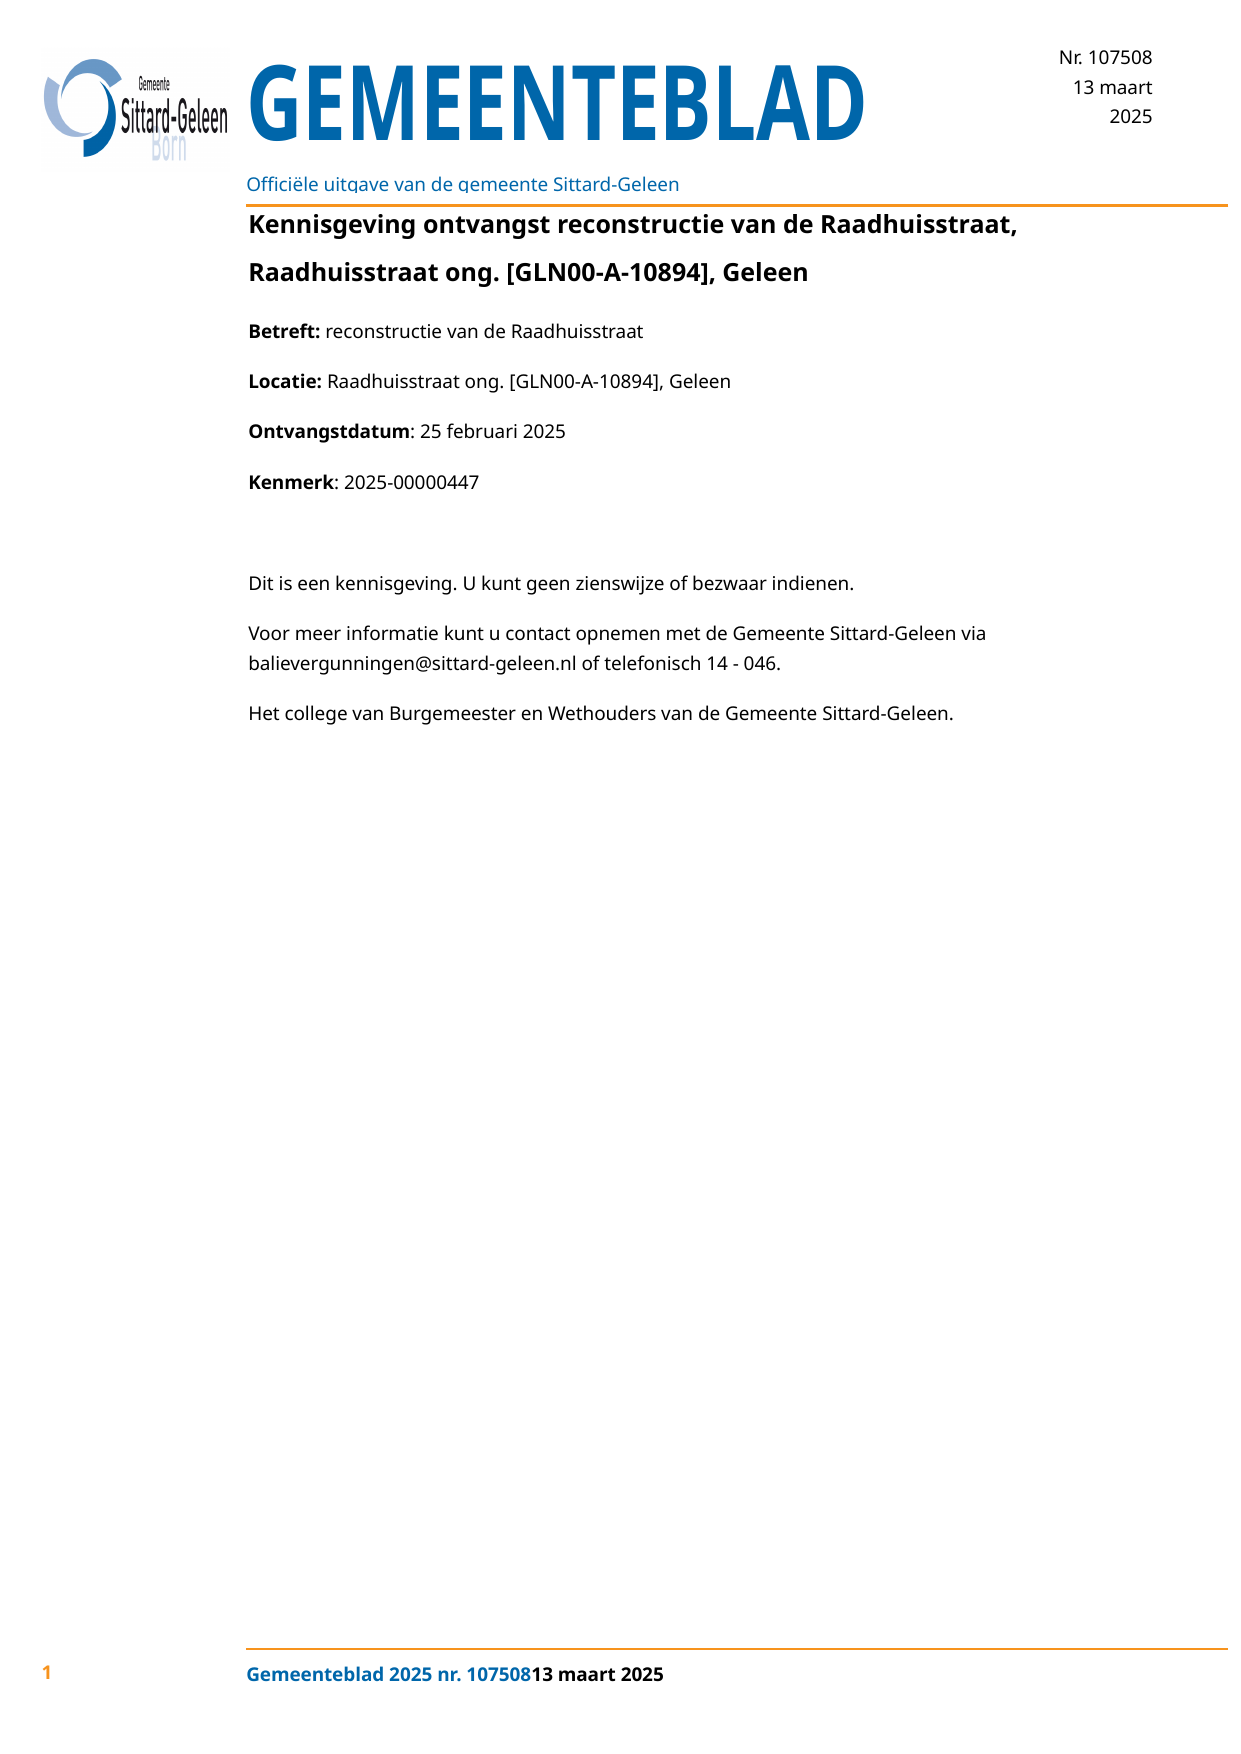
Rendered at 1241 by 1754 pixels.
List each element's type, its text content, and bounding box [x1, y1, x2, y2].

text Voor meer informatie kunt u contact opnemen met de Gemeente Sittard-Geleen via balievergunningen@sittard-geleen.nl of telefonisch 14 - 046. [248, 620, 1152, 676]
text Het college van Burgemeester en Wethouders van de Gemeente Sittard-Geleen. [248, 700, 1152, 726]
text Locatie: Raadhuisstraat ong. [GLN00-A-10894], Geleen [248, 368, 1152, 394]
text Kennisgeving ontvangst reconstructie van de Raadhuisstraat, Raadhuisstraat ong. [GLN00-A-10894], Geleen [248, 207, 1152, 288]
text Dit is een kennisgeving. U kunt geen zienswijze of bezwaar indienen. [248, 570, 1152, 596]
text Ontvangstdatum: 25 februari 2025 [248, 419, 1152, 444]
picture [41, 47, 231, 172]
text Betreft: reconstructie van de Raadhuisstraat [248, 318, 1152, 344]
text Kenmerk: 2025-00000447 [248, 469, 1152, 495]
